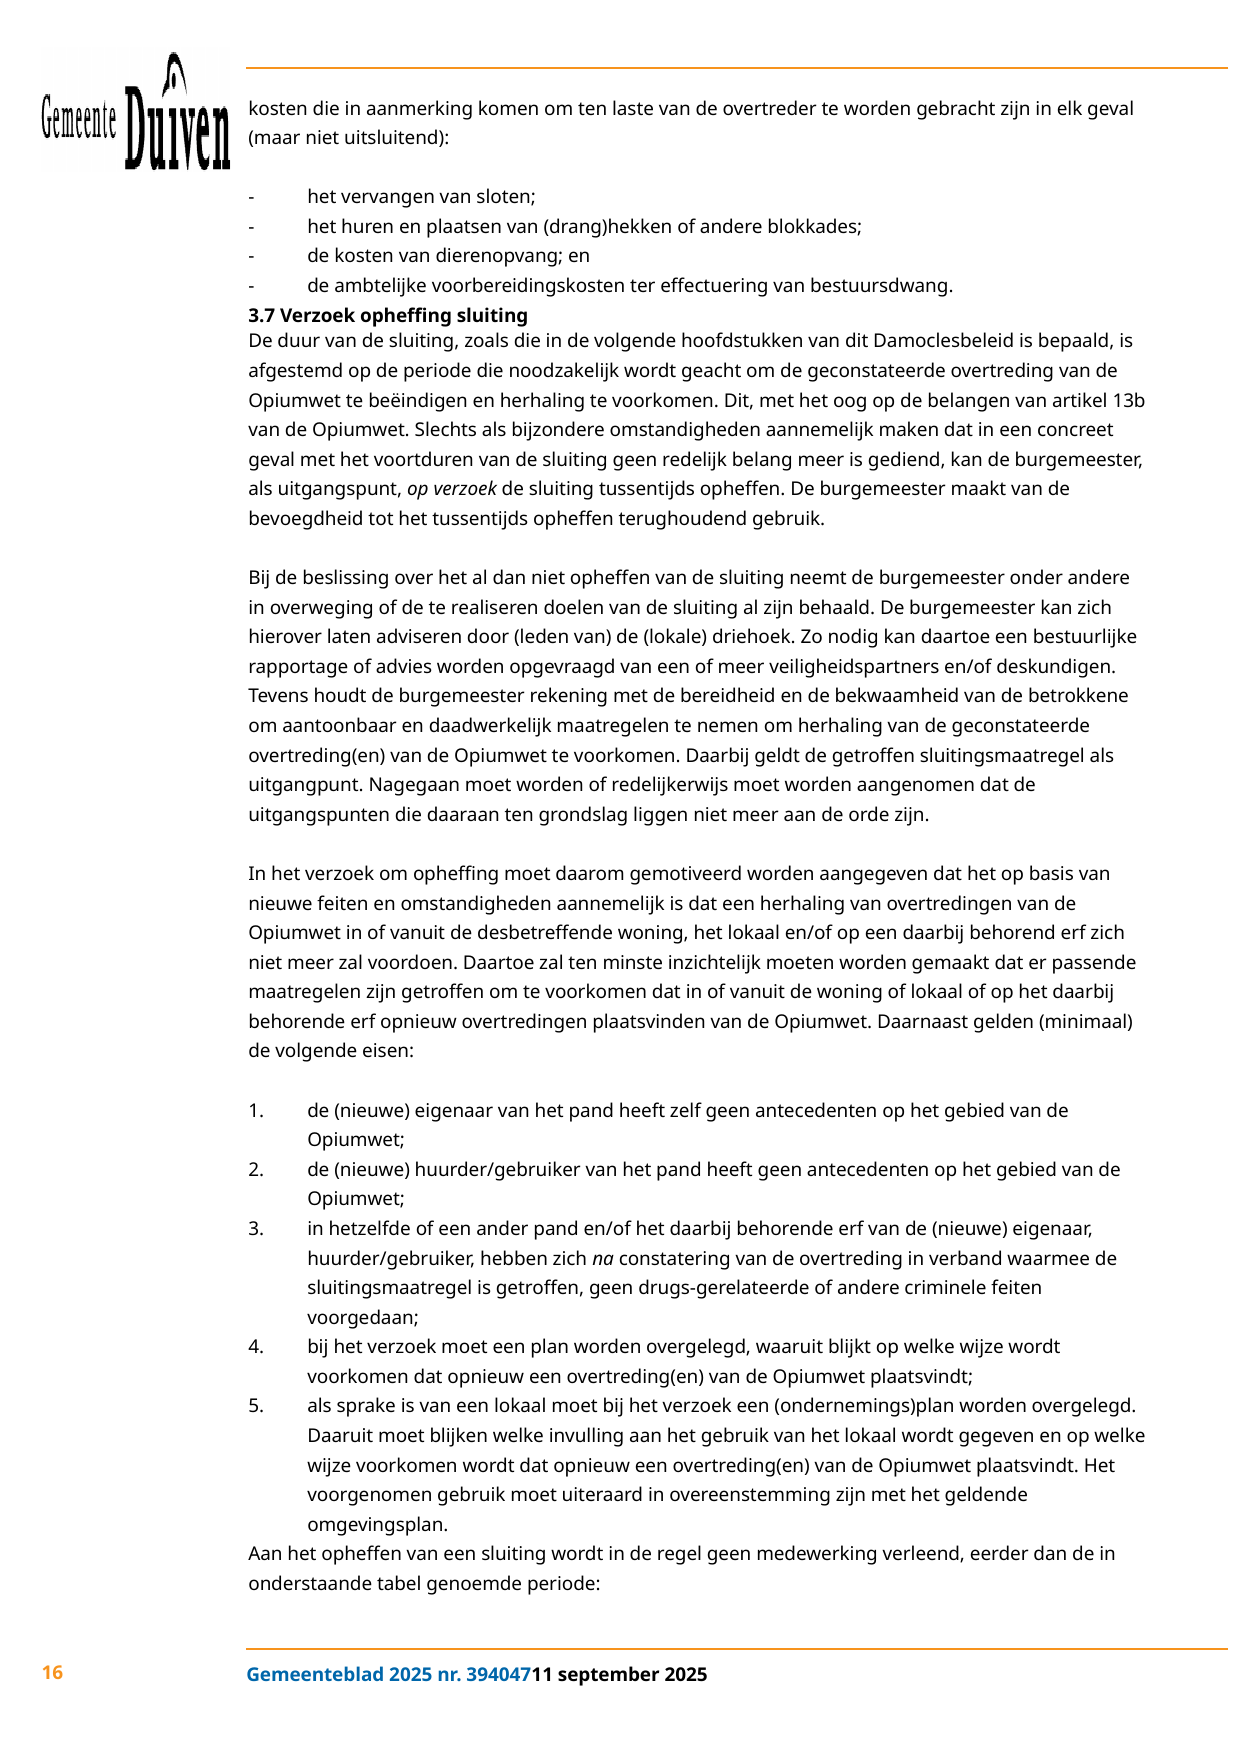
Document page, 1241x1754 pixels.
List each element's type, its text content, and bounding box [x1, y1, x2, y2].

list de kosten van dierenopvang; en [248, 243, 1152, 268]
list het huren en plaatsen van (drang)hekken of andere blokkades; [248, 213, 1152, 239]
list bij het verzoek moet een plan worden overgelegd, waaruit blijkt op welke wijze wordt voorkomen dat opnieuw een overtreding(en) van de Opiumwet plaatsvindt; [248, 1333, 1152, 1389]
text De duur van de sluiting, zoals die in de volgende hoofdstukken van dit Damoclesbeleid is bepaald, is afgestemd op de periode die noodzakelijk wordt geacht om de geconstateerde overtreding van de Opiumwet te beëindigen en herhaling te voorkomen. Dit, met het oog op de belangen van artikel 13b van de Opiumwet. Slechts als bijzondere omstandigheden aannemelijk maken dat in een concreet geval met het voortduren van de sluiting geen redelijk belang meer is gediend, kan de burgemeester, als uitgangspunt, op verzoek de sluiting tussentijds opheffen. De burgemeester maakt van de bevoegdheid tot het tussentijds opheffen terughoudend gebruik. [248, 328, 1152, 531]
picture [41, 47, 231, 172]
list in hetzelfde of een ander pand en/of het daarbij behorende erf van de (nieuwe) eigenaar, huurder/gebruiker, hebben zich na constatering van de overtreding in verband waarmee de sluitingsmaatregel is getroffen, geen drugs-gerelateerde of andere criminele feiten voorgedaan; [248, 1215, 1152, 1329]
list de (nieuwe) huurder/gebruiker van het pand heeft geen antecedenten op het gebied van de Opiumwet; [248, 1156, 1152, 1211]
list als sprake is van een lokaal moet bij het verzoek een (ondernemings)plan worden overgelegd. Daaruit moet blijken welke invulling aan het gebruik van het lokaal wordt gegeven en op welke wijze voorkomen wordt dat opnieuw een overtreding(en) van de Opiumwet plaatsvindt. Het voorgenomen gebruik moet uiteraard in overeenstemming zijn met het geldende omgevingsplan. [248, 1393, 1152, 1537]
text Aan het opheffen van een sluiting wordt in de regel geen medewerking verleend, eerder dan de in onderstaande tabel genoemde periode: [248, 1541, 1152, 1596]
list het vervangen van sloten; [248, 183, 1152, 209]
text Bij de beslissing over het al dan niet opheffen van de sluiting neemt de burgemeester onder andere in overweging of de te realiseren doelen van de sluiting al zijn behaald. De burgemeester kan zich hierover laten adviseren door (leden van) de (lokale) driehoek. Zo nodig kan daartoe een bestuurlijke rapportage of advies worden opgevraagd van een of meer veiligheidspartners en/of deskundigen. Tevens houdt de burgemeester rekening met de bereidheid en de bekwaamheid van de betrokkene om aantoonbaar en daadwerkelijk maatregelen te nemen om herhaling van de geconstateerde overtreding(en) van de Opiumwet te voorkomen. Daarbij geldt de getroffen sluitingsmaatregel als uitgangpunt. Nagegaan moet worden of redelijkerwijs moet worden aangenomen dat de uitgangspunten die daaraan ten grondslag liggen niet meer aan de orde zijn. [248, 564, 1152, 827]
text 3.7 Verzoek opheffing sluiting [248, 302, 1152, 328]
list de ambtelijke voorbereidingskosten ter effectuering van bestuursdwang. [248, 272, 1152, 298]
list de (nieuwe) eigenaar van het pand heeft zelf geen antecedenten op het gebied van de Opiumwet; [248, 1097, 1152, 1152]
text In het verzoek om opheffing moet daarom gemotiveerd worden aangegeven dat het op basis van nieuwe feiten en omstandigheden aannemelijk is dat een herhaling van overtredingen van de Opiumwet in of vanuit de desbetreffende woning, het lokaal en/of op een daarbij behorend erf zich niet meer zal voordoen. Daartoe zal ten minste inzichtelijk moeten worden gemaakt dat er passende maatregelen zijn getroffen om te voorkomen dat in of vanuit de woning of lokaal of op het daarbij behorende erf opnieuw overtredingen plaatsvinden van de Opiumwet. Daarnaast gelden (minimaal) de volgende eisen: [248, 860, 1152, 1063]
text kosten die in aanmerking komen om ten laste van de overtreder te worden gebracht zijn in elk geval (maar niet uitsluitend): [248, 95, 1152, 150]
